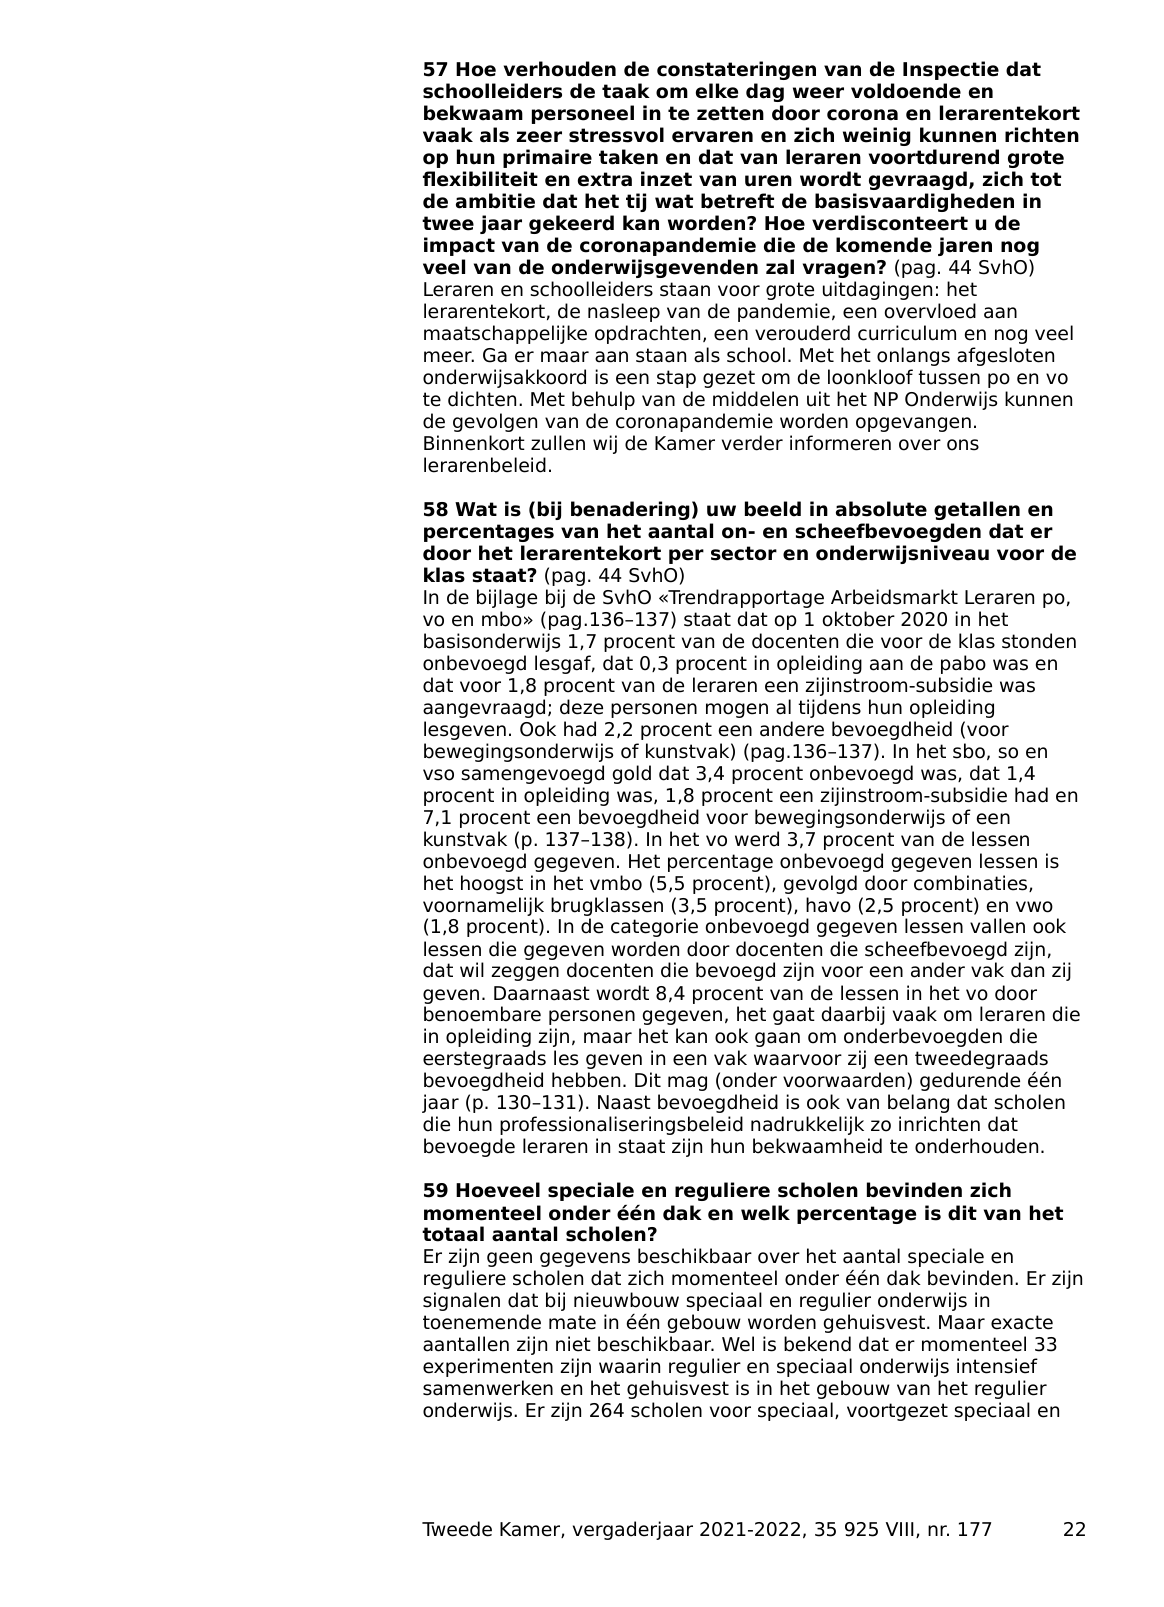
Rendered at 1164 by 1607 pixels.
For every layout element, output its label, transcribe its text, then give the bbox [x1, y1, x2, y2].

text Er zijn geen gegevens beschikbaar over het aantal speciale en reguliere scholen dat zich momenteel onder één dak bevinden. Er zijn signalen dat bij nieuwbouw speciaal en regulier onderwijs in toenemende mate in één gebouw worden gehuisvest. Maar exacte aantallen zijn niet beschikbaar. Wel is bekend dat er momenteel 33 experimenten zijn waarin regulier en speciaal onderwijs intensief samenwerken en het gehuisvest is in het gebouw van het regulier onderwijs. Er zijn 264 scholen voor speciaal, voortgezet speciaal en [422, 1246, 1087, 1422]
text Leraren en schoolleiders staan voor grote uitdagingen: het lerarentekort, de nasleep van de pandemie, een overvloed aan maatschappelijke opdrachten, een verouderd curriculum en nog veel meer. Ga er maar aan staan als school. Met het onlangs afgesloten onderwijsakkoord is een stap gezet om de loonkloof tussen po en vo te dichten. Met behulp van de middelen uit het NP Onderwijs kunnen de gevolgen van de coronapandemie worden opgevangen. Binnenkort zullen wij de Kamer verder informeren over ons lerarenbeleid. [422, 279, 1087, 477]
text 57 Hoe verhouden de constateringen van de Inspectie dat schoolleiders de taak om elke dag weer voldoende en bekwaam personeel in te zetten door corona en lerarentekort vaak als zeer stressvol ervaren en zich weinig kunnen richten op hun primaire taken en dat van leraren voortdurend grote flexibiliteit en extra inzet van uren wordt gevraagd, zich tot de ambitie dat het tij wat betreft de basisvaardigheden in twee jaar gekeerd kan worden? Hoe verdisconteert u de impact van de coronapandemie die de komende jaren nog veel van de onderwijsgevenden zal vragen? (pag. 44 SvhO) [422, 59, 1087, 279]
text 59 Hoeveel speciale en reguliere scholen bevinden zich momenteel onder één dak en welk percentage is dit van het totaal aantal scholen? [422, 1180, 1087, 1246]
text 58 Wat is (bij benadering) uw beeld in absolute getallen en percentages van het aantal on- en scheefbevoegden dat er door het lerarentekort per sector en onderwijsniveau voor de klas staat? (pag. 44 SvhO) [422, 499, 1087, 587]
text In de bijlage bij de SvhO «Trendrapportage Arbeidsmarkt Leraren po, vo en mbo» (pag.136–137) staat dat op 1 oktober 2020 in het basisonderwijs 1,7 procent van de docenten die voor de klas stonden onbevoegd lesgaf, dat 0,3 procent in opleiding aan de pabo was en dat voor 1,8 procent van de leraren een zijinstroom-subsidie was aangevraagd; deze personen mogen al tijdens hun opleiding lesgeven. Ook had 2,2 procent een andere bevoegdheid (voor bewegingsonderwijs of kunstvak) (pag.136–137). In het sbo, so en vso samengevoegd gold dat 3,4 procent onbevoegd was, dat 1,4 procent in opleiding was, 1,8 procent een zijinstroom-subsidie had en 7,1 procent een bevoegdheid voor bewegingsonderwijs of een kunstvak (p. 137–138). In het vo werd 3,7 procent van de lessen onbevoegd gegeven. Het percentage onbevoegd gegeven lessen is het hoogst in het vmbo (5,5 procent), gevolgd door combinaties, voornamelijk brugklassen (3,5 procent), havo (2,5 procent) en vwo (1,8 procent). In de categorie onbevoegd gegeven lessen vallen ook lessen die gegeven worden door docenten die scheefbevoegd zijn, dat wil zeggen docenten die bevoegd zijn voor een ander vak dan zij geven. Daarnaast wordt 8,4 procent van de lessen in het vo door benoembare personen gegeven, het gaat daarbij vaak om leraren die in opleiding zijn, maar het kan ook gaan om onderbevoegden die eerstegraads les geven in een vak waarvoor zij een tweedegraads bevoegdheid hebben. Dit mag (onder voorwaarden) gedurende één jaar (p. 130–131). Naast bevoegdheid is ook van belang dat scholen die hun professionaliseringsbeleid nadrukkelijk zo inrichten dat bevoegde leraren in staat zijn hun bekwaamheid te onderhouden. [422, 587, 1087, 1158]
